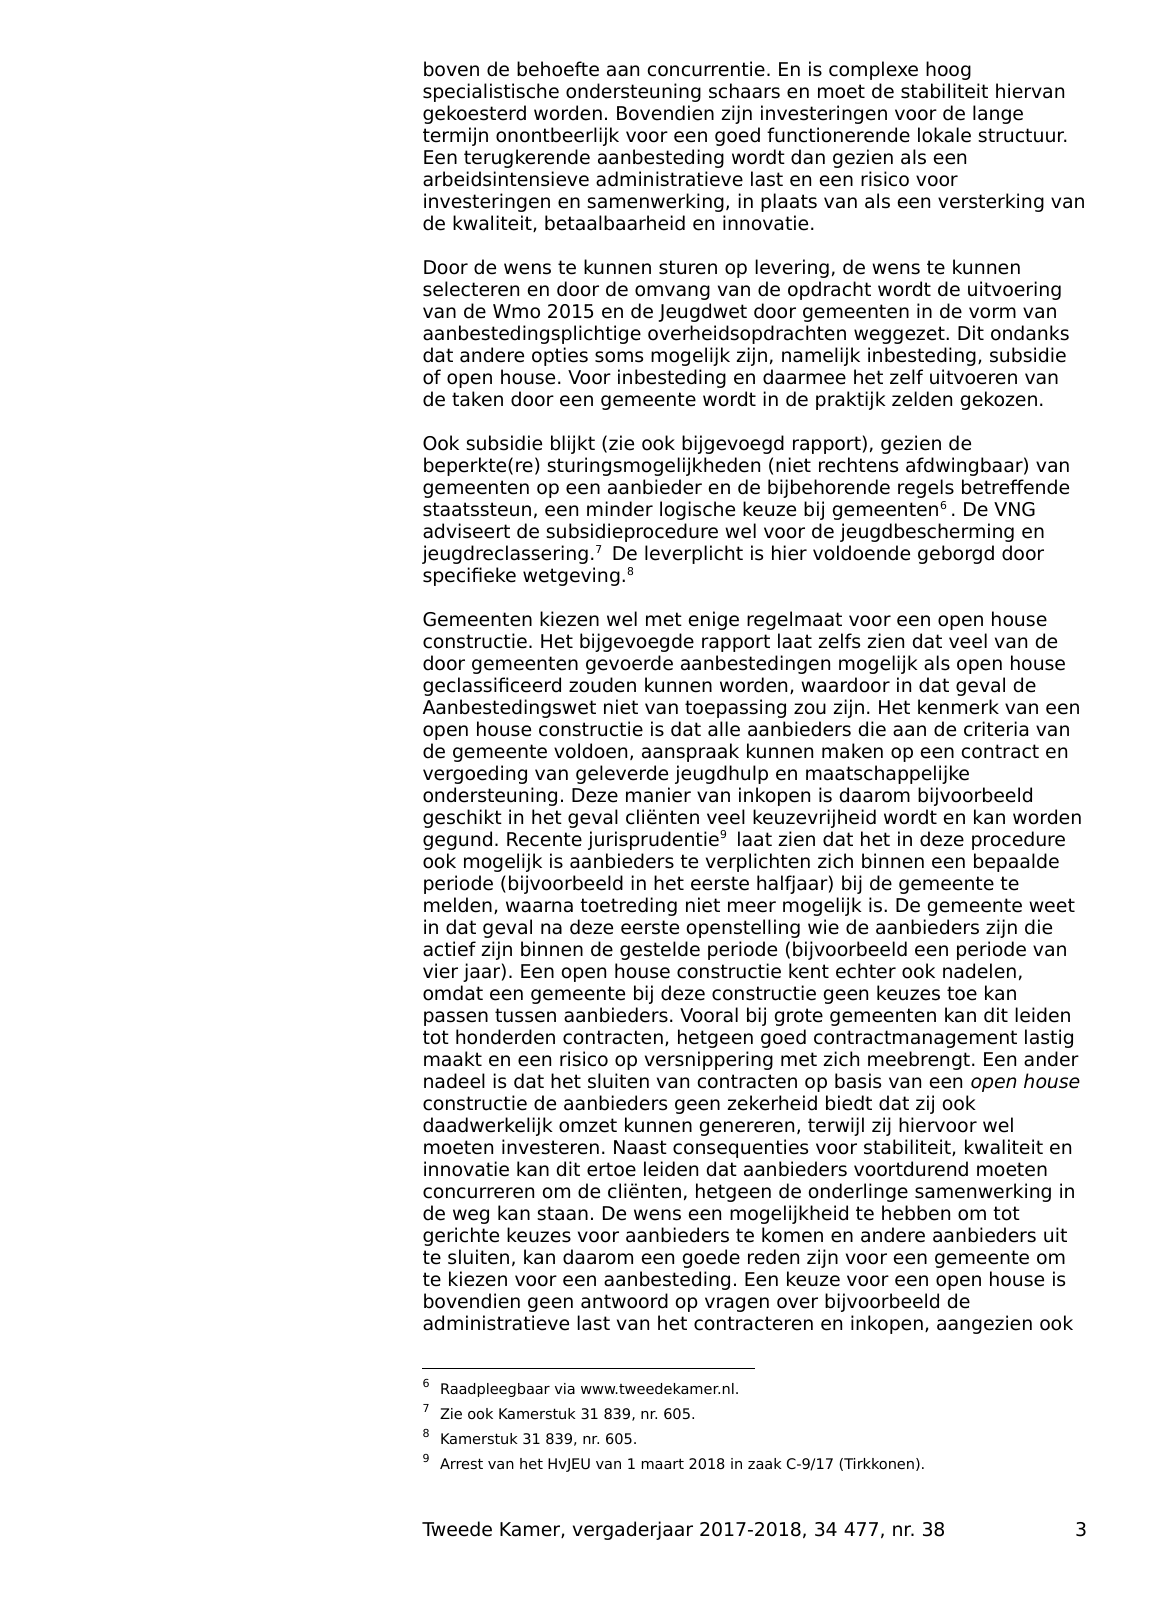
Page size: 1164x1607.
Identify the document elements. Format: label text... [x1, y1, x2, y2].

text Kamerstuk 31 839, nr. 605. [422, 1427, 1087, 1449]
text Gemeenten kiezen wel met enige regelmaat voor een open house constructie. Het bijgevoegde rapport laat zelfs zien dat veel van de door gemeenten gevoerde aanbestedingen mogelijk als open house geclassificeerd zouden kunnen worden, waardoor in dat geval de Aanbestedingswet niet van toepassing zou zijn. Het kenmerk van een open house constructie is dat alle aanbieders die aan de criteria van de gemeente voldoen, aanspraak kunnen maken op een contract en vergoeding van geleverde jeugdhulp en maatschappelijke ondersteuning. Deze manier van inkopen is daarom bijvoorbeeld geschikt in het geval cliënten veel keuzevrijheid wordt en kan worden gegund. Recente jurisprudentie laat zien dat het in deze procedure ook mogelijk is aanbieders te verplichten zich binnen een bepaalde periode (bijvoorbeeld in het eerste halfjaar) bij de gemeente te melden, waarna toetreding niet meer mogelijk is. De gemeente weet in dat geval na deze eerste openstelling wie de aanbieders zijn die actief zijn binnen de gestelde periode (bijvoorbeeld een periode van vier jaar). Een open house constructie kent echter ook nadelen, omdat een gemeente bij deze constructie geen keuzes toe kan passen tussen aanbieders. Vooral bij grote gemeenten kan dit leiden tot honderden contracten, hetgeen goed contractmanagement lastig maakt en een risico op versnippering met zich meebrengt. Een ander nadeel is dat het sluiten van contracten op basis van een open house constructie de aanbieders geen zekerheid biedt dat zij ook daadwerkelijk omzet kunnen genereren, terwijl zij hiervoor wel moeten investeren. Naast consequenties voor stabiliteit, kwaliteit en innovatie kan dit ertoe leiden dat aanbieders voortdurend moeten concurreren om de cliënten, hetgeen de onderlinge samenwerking in de weg kan staan. De wens een mogelijkheid te hebben om tot gerichte keuzes voor aanbieders te komen en andere aanbieders uit te sluiten, kan daarom een goede reden zijn voor een gemeente om te kiezen voor een aanbesteding. Een keuze voor een open house is bovendien geen antwoord op vragen over bijvoorbeeld de administratieve last van het contracteren en inkopen, aangezien ook [422, 609, 1087, 1334]
text Door de wens te kunnen sturen op levering, de wens te kunnen selecteren en door de omvang van de opdracht wordt de uitvoering van de Wmo 2015 en de Jeugdwet door gemeenten in de vorm van aanbestedingsplichtige overheidsopdrachten weggezet. Dit ondanks dat andere opties soms mogelijk zijn, namelijk inbesteding, subsidie of open house. Voor inbesteding en daarmee het zelf uitvoeren van de taken door een gemeente wordt in de praktijk zelden gekozen. [422, 257, 1087, 411]
text Arrest van het HvJEU van 1 maart 2018 in zaak C-9/17 (Tirkkonen). [422, 1452, 1087, 1474]
text Raadpleegbaar via www.tweedekamer.nl. [422, 1377, 1087, 1399]
text Ook subsidie blijkt (zie ook bijgevoegd rapport), gezien de beperkte(re) sturingsmogelijkheden (niet rechtens afdwingbaar) van gemeenten op een aanbieder en de bijbehorende regels betreffende staatssteun, een minder logische keuze bij gemeenten. De VNG adviseert de subsidieprocedure wel voor de jeugdbescherming en jeugdreclassering. De leverplicht is hier voldoende geborgd door specifieke wetgeving. [422, 433, 1087, 587]
text boven de behoefte aan concurrentie. En is complexe hoog specialistische ondersteuning schaars en moet de stabiliteit hiervan gekoesterd worden. Bovendien zijn investeringen voor de lange termijn onontbeerlijk voor een goed functionerende lokale structuur. Een terugkerende aanbesteding wordt dan gezien als een arbeidsintensieve administratieve last en een risico voor investeringen en samenwerking, in plaats van als een versterking van de kwaliteit, betaalbaarheid en innovatie. [422, 59, 1087, 235]
text Zie ook Kamerstuk 31 839, nr. 605. [422, 1402, 1087, 1424]
